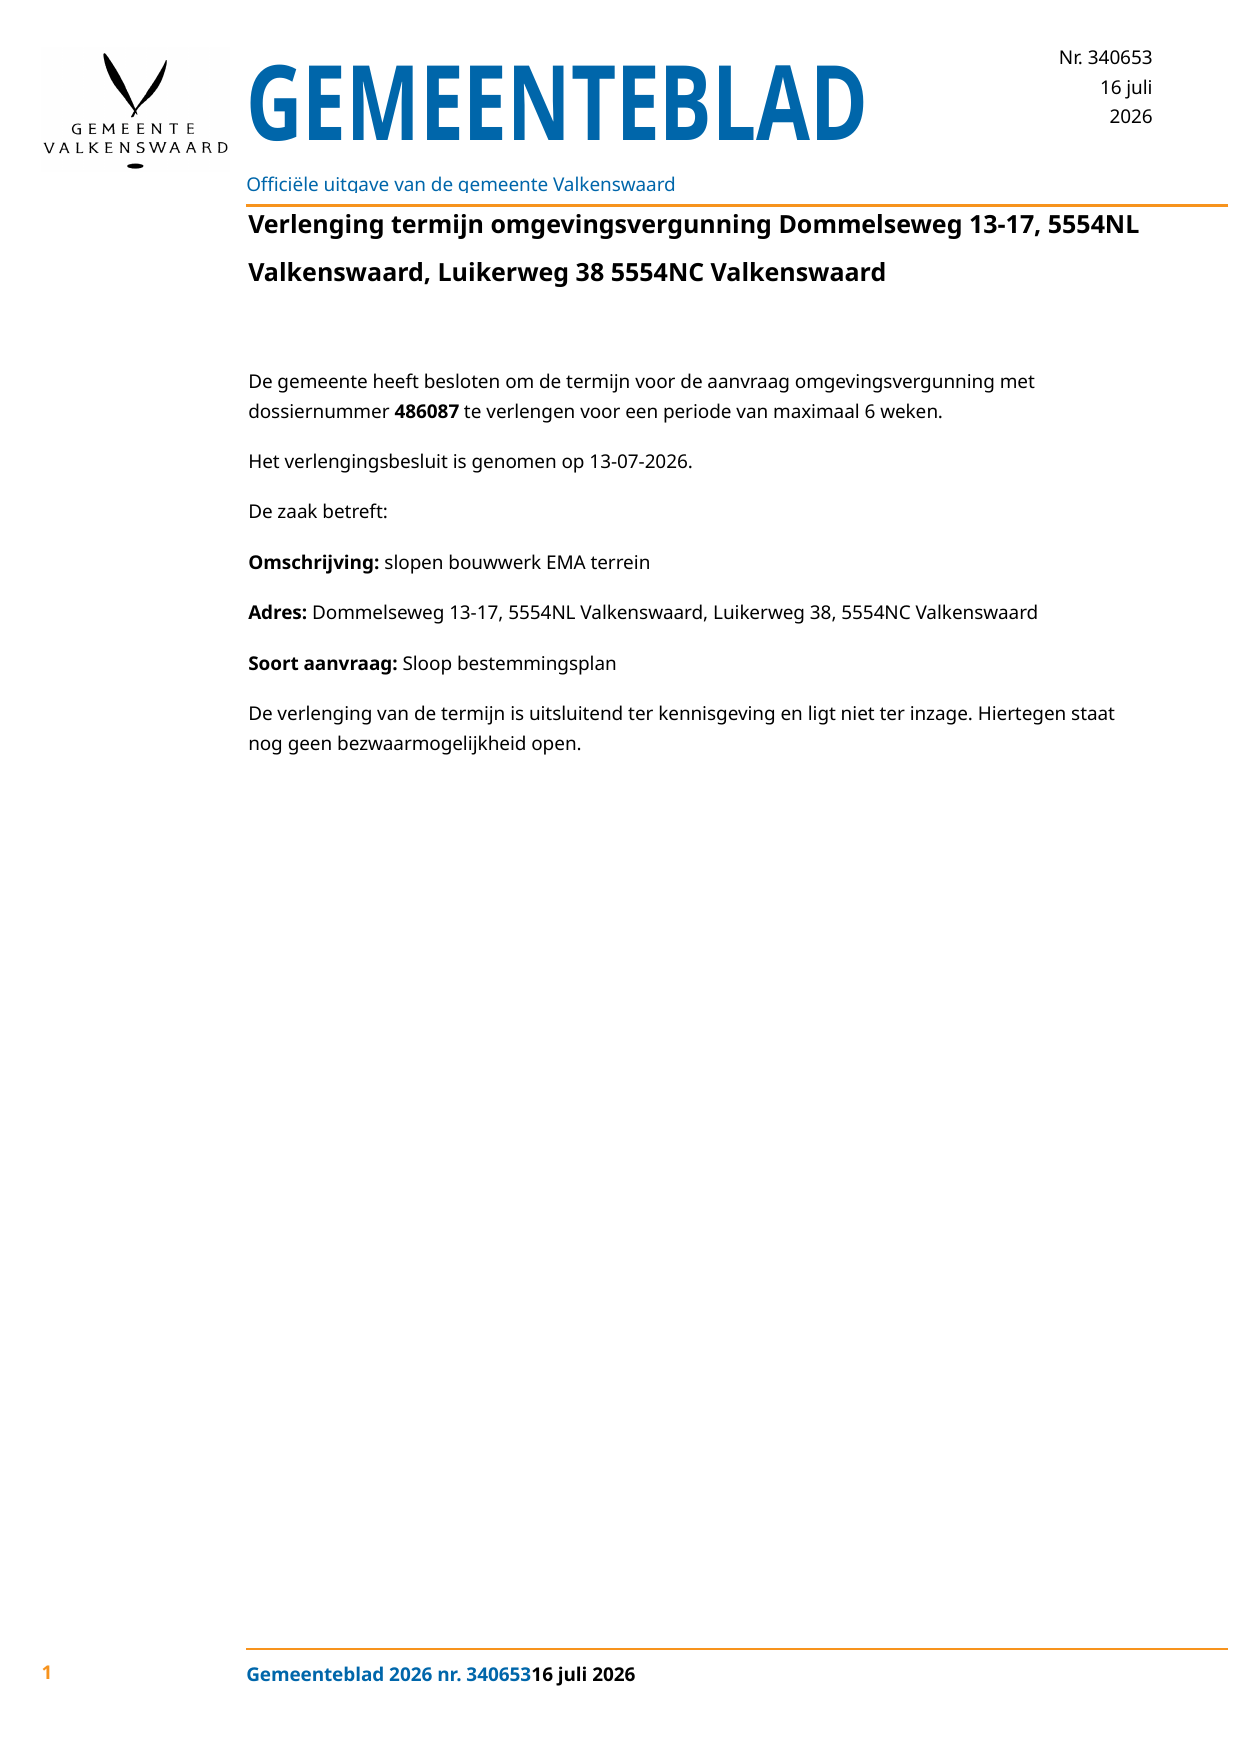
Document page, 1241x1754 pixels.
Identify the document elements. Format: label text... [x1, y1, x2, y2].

text Adres: Dommelseweg 13-17, 5554NL Valkenswaard, Luikerweg 38, 5554NC Valkenswaard [248, 599, 1152, 625]
text Het verlengingsbesluit is genomen op 13-07-2026. [248, 448, 1152, 474]
text De gemeente heeft besloten om de termijn voor de aanvraag omgevingsvergunning met dossiernummer 486087 te verlengen voor een periode van maximaal 6 weken. [248, 368, 1152, 424]
text De zaak betreft: [248, 499, 1152, 524]
picture [41, 47, 231, 172]
text Omschrijving: slopen bouwwerk EMA terrein [248, 549, 1152, 575]
text Verlenging termijn omgevingsvergunning Dommelseweg 13-17, 5554NL Valkenswaard, Luikerweg 38 5554NC Valkenswaard [248, 207, 1152, 288]
text De verlenging van de termijn is uitsluitend ter kennisgeving en ligt niet ter inzage. Hiertegen staat nog geen bezwaarmogelijkheid open. [248, 700, 1152, 756]
text Soort aanvraag: Sloop bestemmingsplan [248, 650, 1152, 676]
